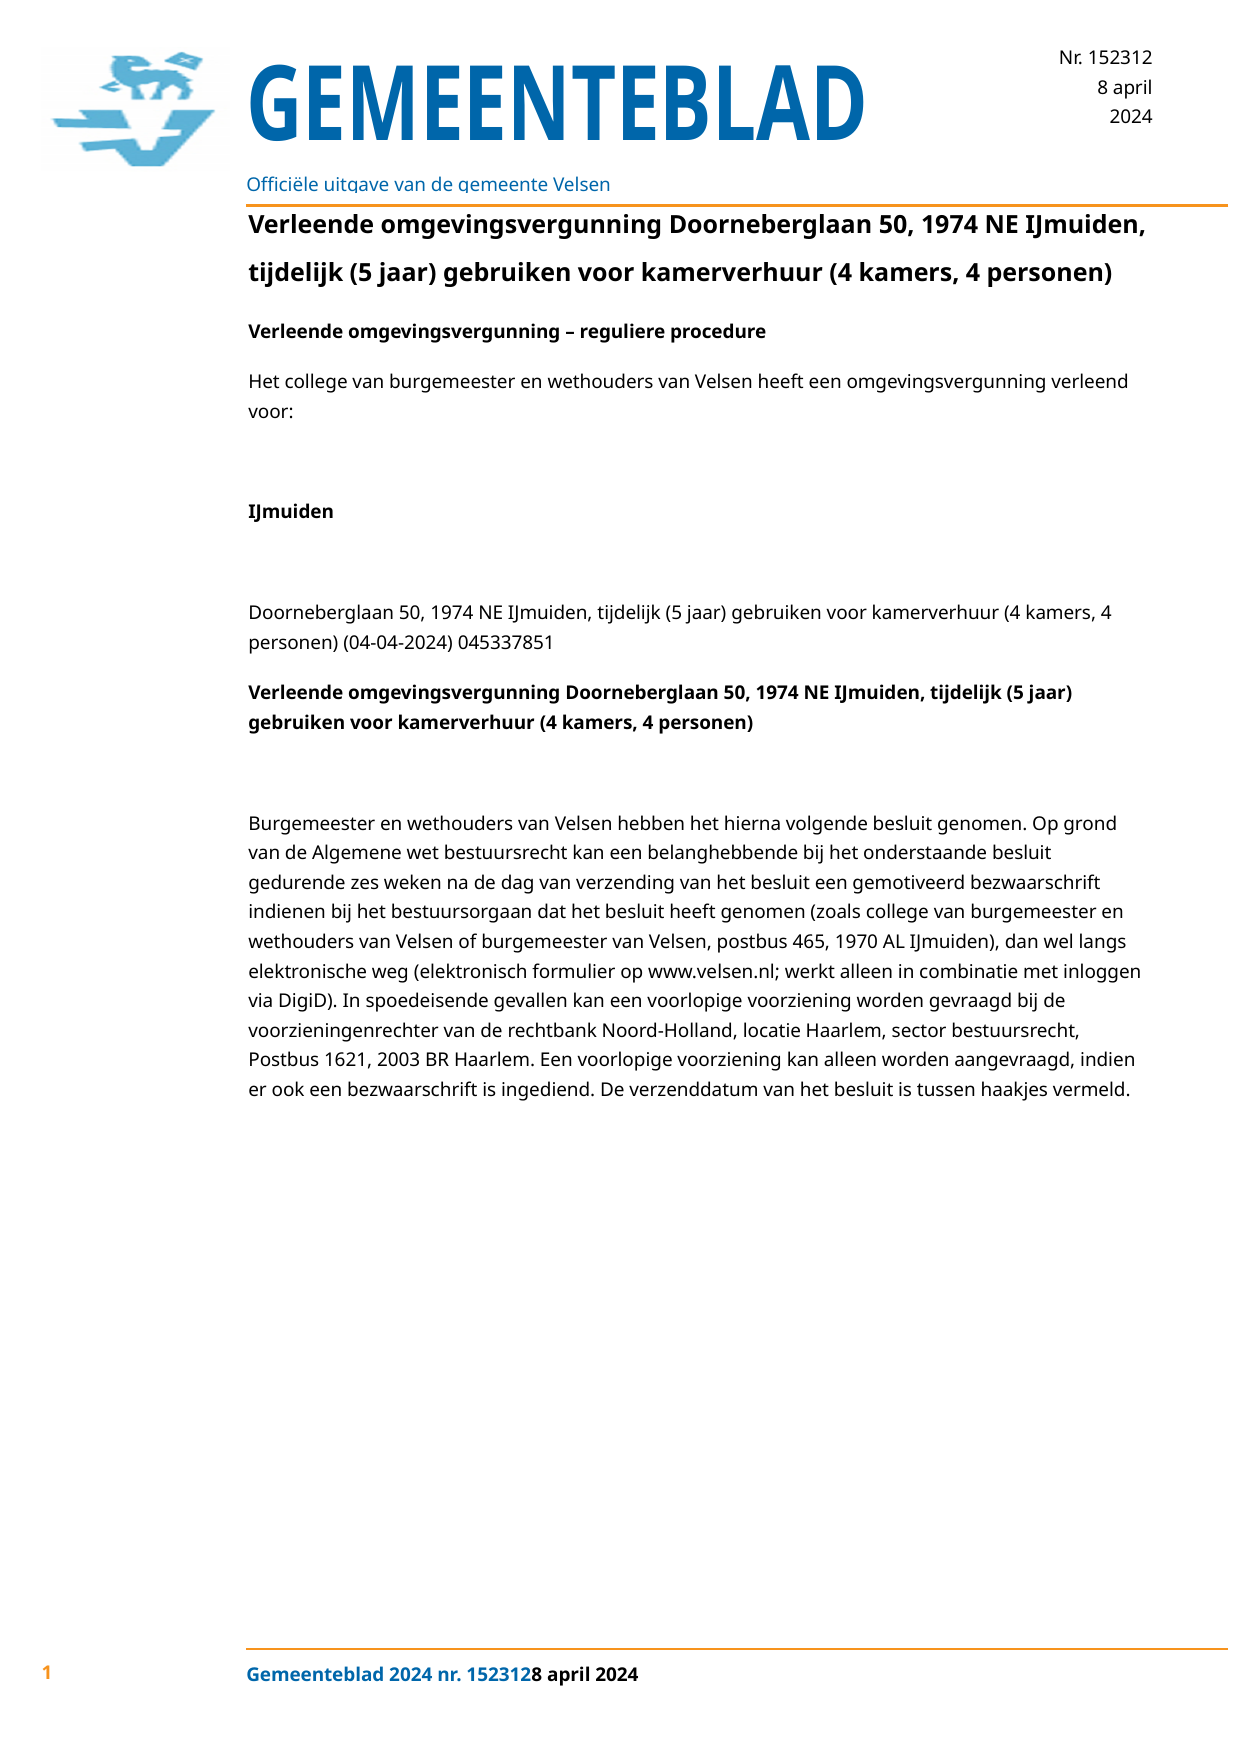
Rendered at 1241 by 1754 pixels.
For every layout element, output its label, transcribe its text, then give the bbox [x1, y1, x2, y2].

text Doorneberglaan 50, 1974 NE IJmuiden, tijdelijk (5 jaar) gebruiken voor kamerverhuur (4 kamers, 4 personen) (04-04-2024) 045337851 [248, 599, 1152, 655]
picture [41, 47, 231, 172]
text Verleende omgevingsvergunning Doorneberglaan 50, 1974 NE IJmuiden, tijdelijk (5 jaar) gebruiken voor kamerverhuur (4 kamers, 4 personen) [248, 679, 1152, 735]
text Verleende omgevingsvergunning – reguliere procedure [248, 318, 1152, 344]
text IJmuiden [248, 499, 1152, 524]
text Burgemeester en wethouders van Velsen hebben het hierna volgende besluit genomen. Op grond van de Algemene wet bestuursrecht kan een belanghebbende bij het onderstaande besluit gedurende zes weken na de dag van verzending van het besluit een gemotiveerd bezwaarschrift indienen bij het bestuursorgaan dat het besluit heeft genomen (zoals college van burgemeester en wethouders van Velsen of burgemeester van Velsen, postbus 465, 1970 AL IJmuiden), dan wel langs elektronische weg (elektronisch formulier op www.velsen.nl; werkt alleen in combinatie met inloggen via DigiD). In spoedeisende gevallen kan een voorlopige voorziening worden gevraagd bij de voorzieningenrechter van de rechtbank Noord-Holland, locatie Haarlem, sector bestuursrecht, Postbus 1621, 2003 BR Haarlem. Een voorlopige voorziening kan alleen worden aangevraagd, indien er ook een bezwaarschrift is ingediend. De verzenddatum van het besluit is tussen haakjes vermeld. [248, 810, 1152, 1102]
text Het college van burgemeester en wethouders van Velsen heeft een omgevingsvergunning verleend voor: [248, 368, 1152, 424]
text Verleende omgevingsvergunning Doorneberglaan 50, 1974 NE IJmuiden, tijdelijk (5 jaar) gebruiken voor kamerverhuur (4 kamers, 4 personen) [248, 207, 1152, 288]
